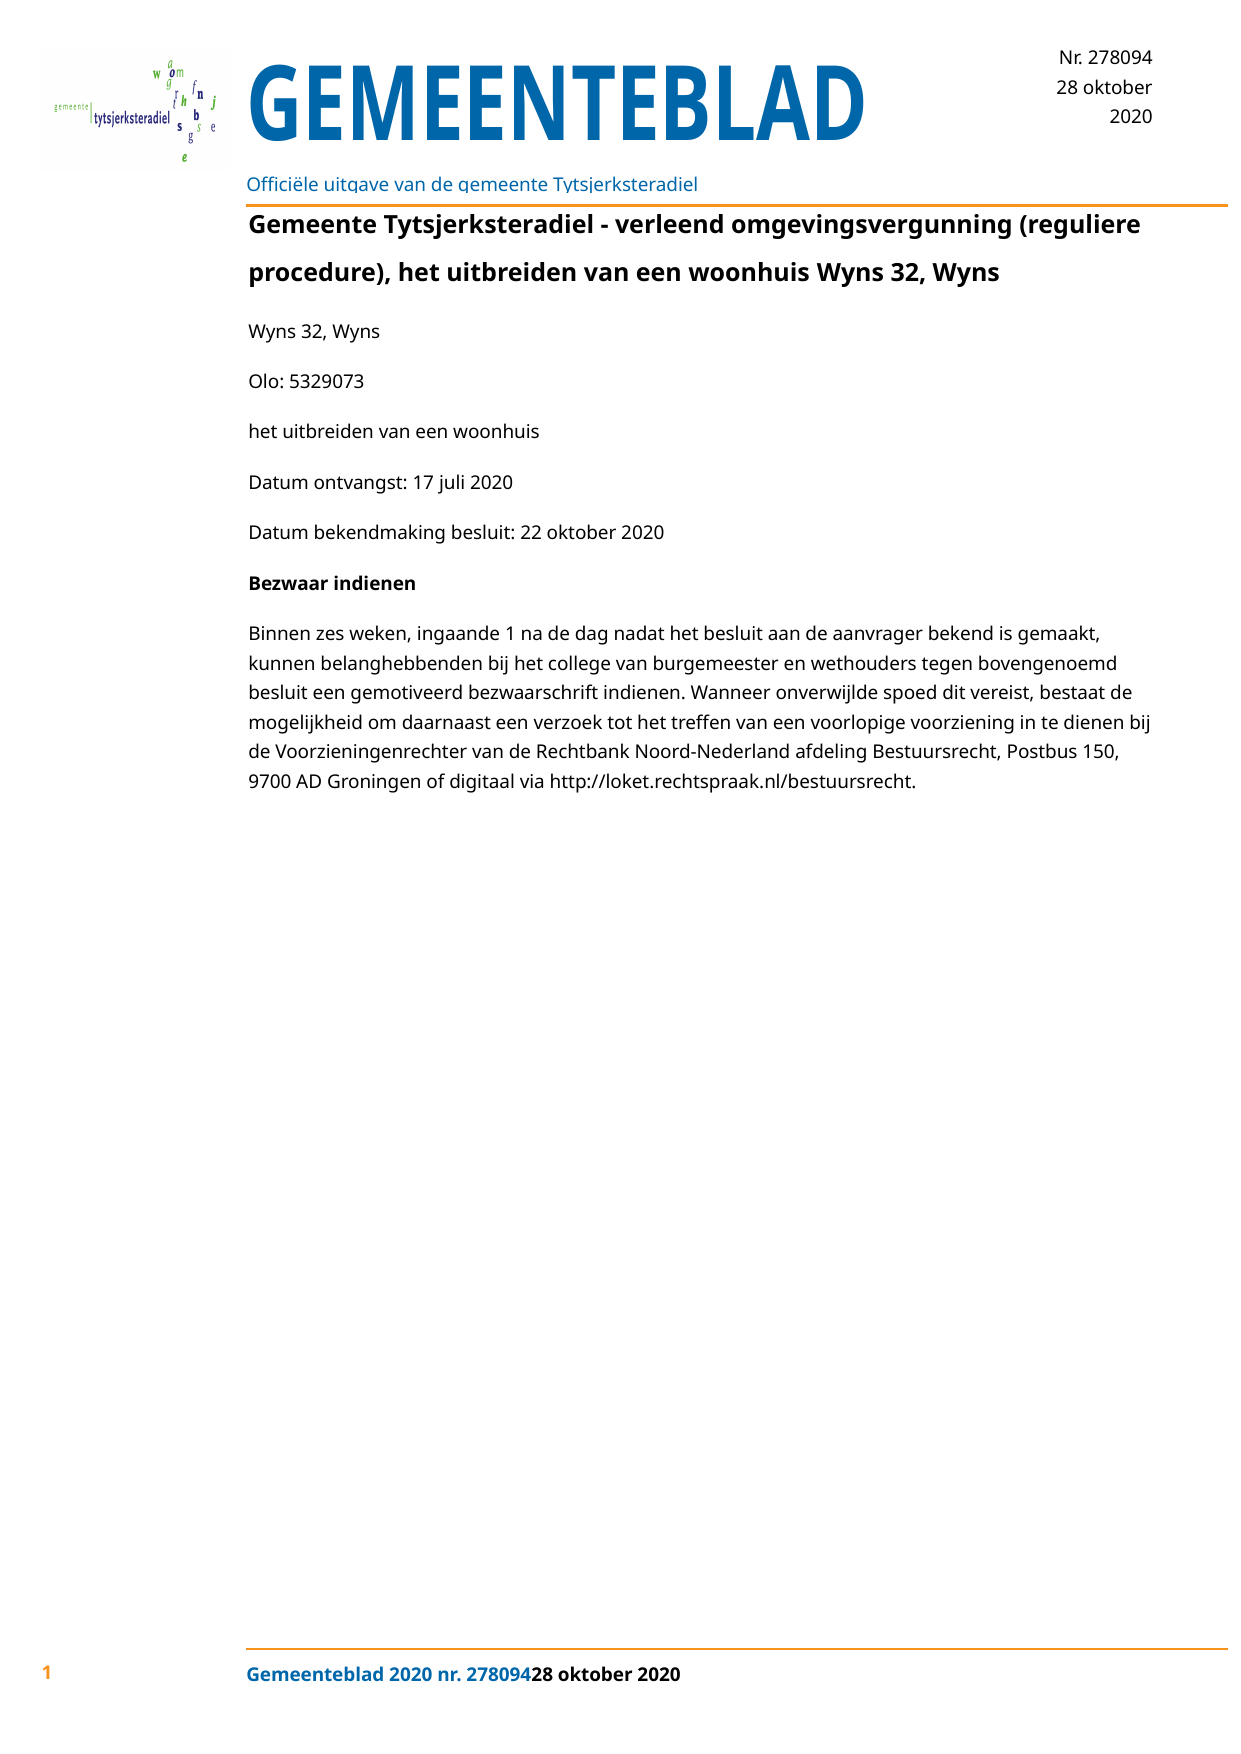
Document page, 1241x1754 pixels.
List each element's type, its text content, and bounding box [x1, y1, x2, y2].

text Binnen zes weken, ingaande 1 na de dag nadat het besluit aan de aanvrager bekend is gemaakt, kunnen belanghebbenden bij het college van burgemeester en wethouders tegen bovengenoemd besluit een gemotiveerd bezwaarschrift indienen. Wanneer onverwijlde spoed dit vereist, bestaat de mogelijkheid om daarnaast een verzoek tot het treffen van een voorlopige voorziening in te dienen bij de Voorzieningenrechter van de Rechtbank Noord-Nederland afdeling Bestuursrecht, Postbus 150, 9700 AD Groningen of digitaal via http://loket.rechtspraak.nl/bestuursrecht. [248, 620, 1152, 794]
text Wyns 32, Wyns [248, 318, 1152, 344]
text Datum bekendmaking besluit: 22 oktober 2020 [248, 519, 1152, 545]
text Olo: 5329073 [248, 368, 1152, 394]
text het uitbreiden van een woonhuis [248, 419, 1152, 444]
text Datum ontvangst: 17 juli 2020 [248, 469, 1152, 495]
text Bezwaar indienen [248, 570, 1152, 596]
picture [41, 47, 231, 172]
text Gemeente Tytsjerksteradiel - verleend omgevingsvergunning (reguliere procedure), het uitbreiden van een woonhuis Wyns 32, Wyns [248, 207, 1152, 288]
